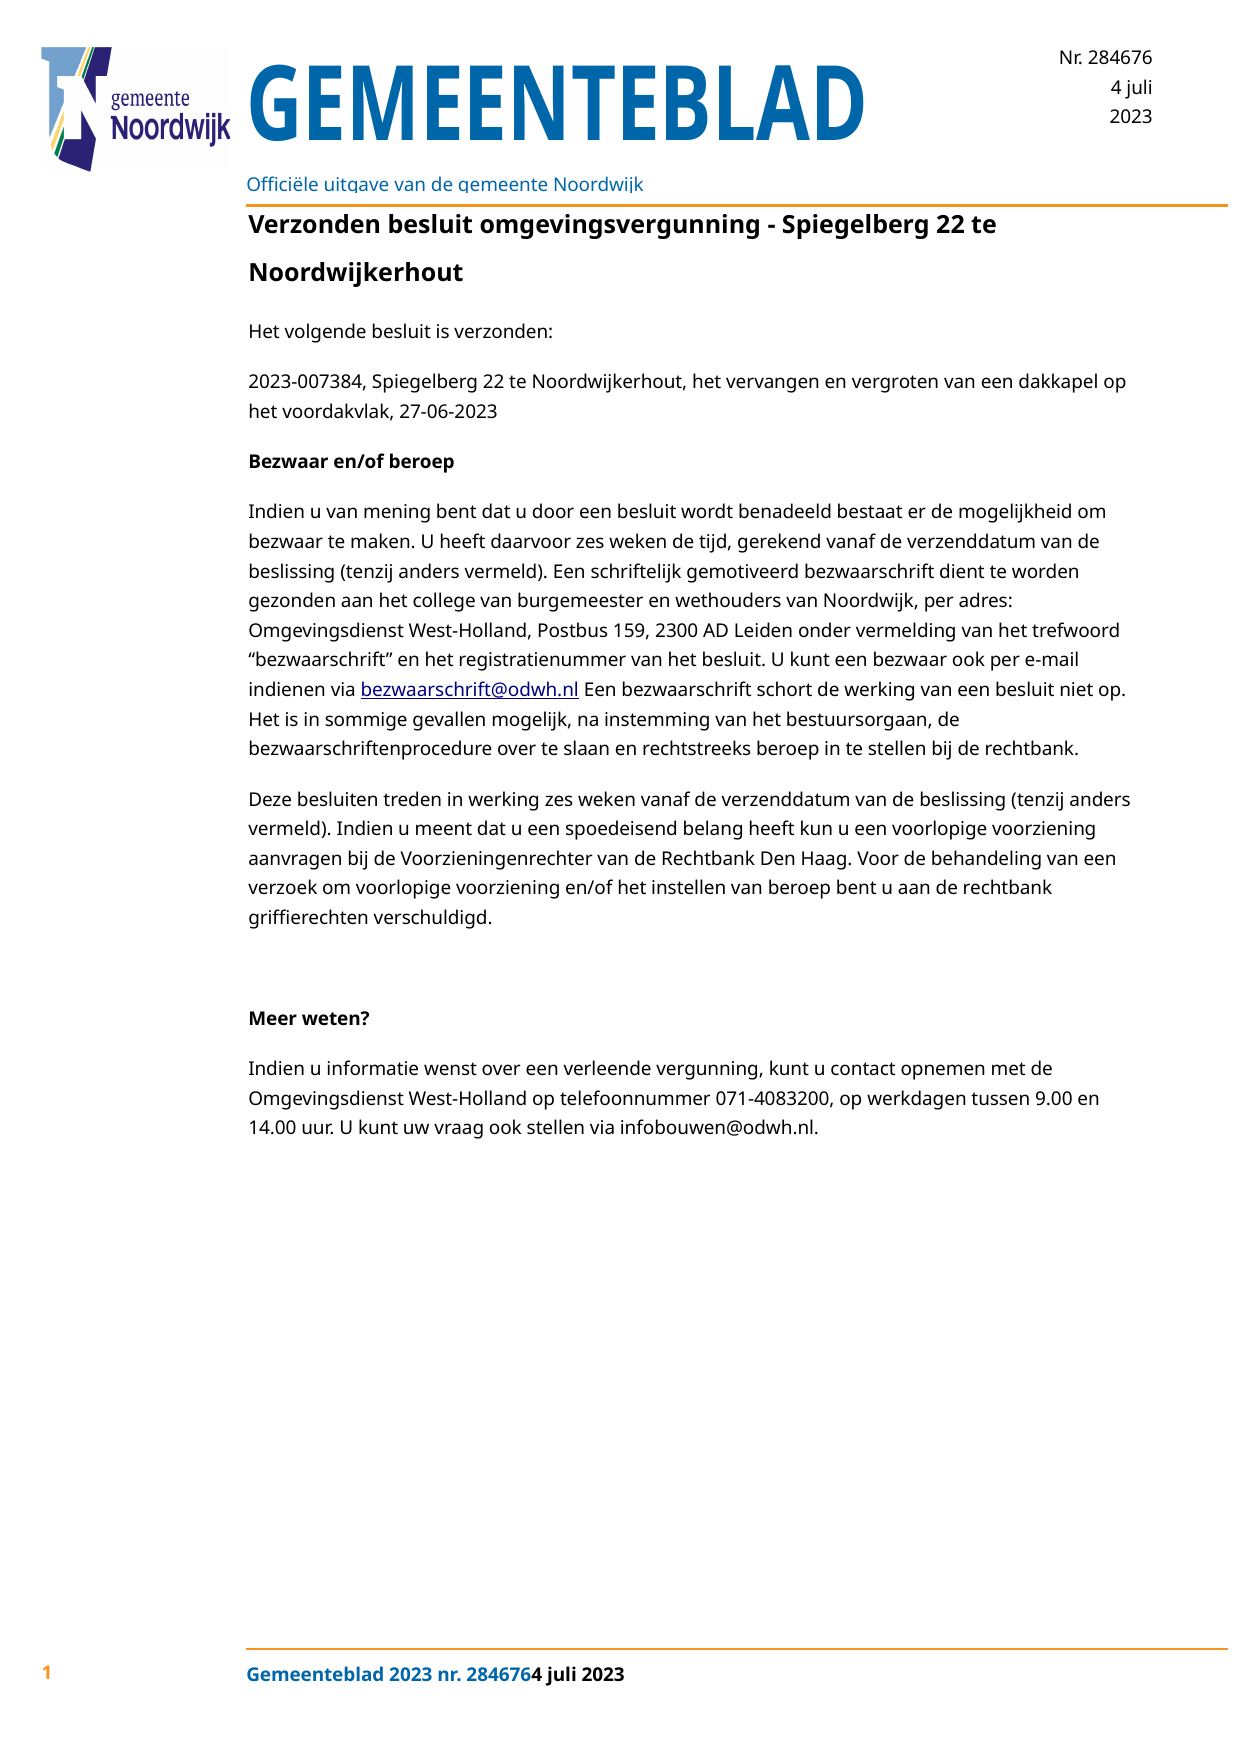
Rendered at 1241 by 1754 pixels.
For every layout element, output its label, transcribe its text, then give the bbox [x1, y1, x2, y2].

text Deze besluiten treden in werking zes weken vanaf de verzenddatum van de beslissing (tenzij anders vermeld). Indien u meent dat u een spoedeisend belang heeft kun u een voorlopige voorziening aanvragen bij de Voorzieningenrechter van de Rechtbank Den Haag. Voor de behandeling van een verzoek om voorlopige voorziening en/of het instellen van beroep bent u aan de rechtbank griffierechten verschuldigd. [248, 786, 1152, 930]
text 2023-007384, Spiegelberg 22 te Noordwijkerhout, het vervangen en vergroten van een dakkapel op het voordakvlak, 27-06-2023 [248, 368, 1152, 424]
text Verzonden besluit omgevingsvergunning - Spiegelberg 22 te Noordwijkerhout [248, 207, 1152, 288]
text Indien u informatie wenst over een verleende vergunning, kunt u contact opnemen met de Omgevingsdienst West-Holland op telefoonnummer 071-4083200, op werkdagen tussen 9.00 en 14.00 uur. U kunt uw vraag ook stellen via infobouwen@odwh.nl. [248, 1055, 1152, 1140]
text Indien u van mening bent dat u door een besluit wordt benadeeld bestaat er de mogelijkheid om bezwaar te maken. U heeft daarvoor zes weken de tijd, gerekend vanaf de verzenddatum van de beslissing (tenzij anders vermeld). Een schriftelijk gemotiveerd bezwaarschrift dient te worden gezonden aan het college van burgemeester en wethouders van Noordwijk, per adres: Omgevingsdienst West-Holland, Postbus 159, 2300 AD Leiden onder vermelding van het trefwoord “bezwaarschrift” en het registratienummer van het besluit. U kunt een bezwaar ook per e-mail indienen via bezwaarschrift@odwh.nl Een bezwaarschrift schort de werking van een besluit niet op. Het is in sommige gevallen mogelijk, na instemming van het bestuursorgaan, de bezwaarschriftenprocedure over te slaan en rechtstreeks beroep in te stellen bij de rechtbank. [248, 499, 1152, 761]
text Het volgende besluit is verzonden: [248, 318, 1152, 344]
text Meer weten? [248, 1005, 1152, 1031]
picture [41, 47, 231, 172]
text Bezwaar en/of beroep [248, 448, 1152, 474]
